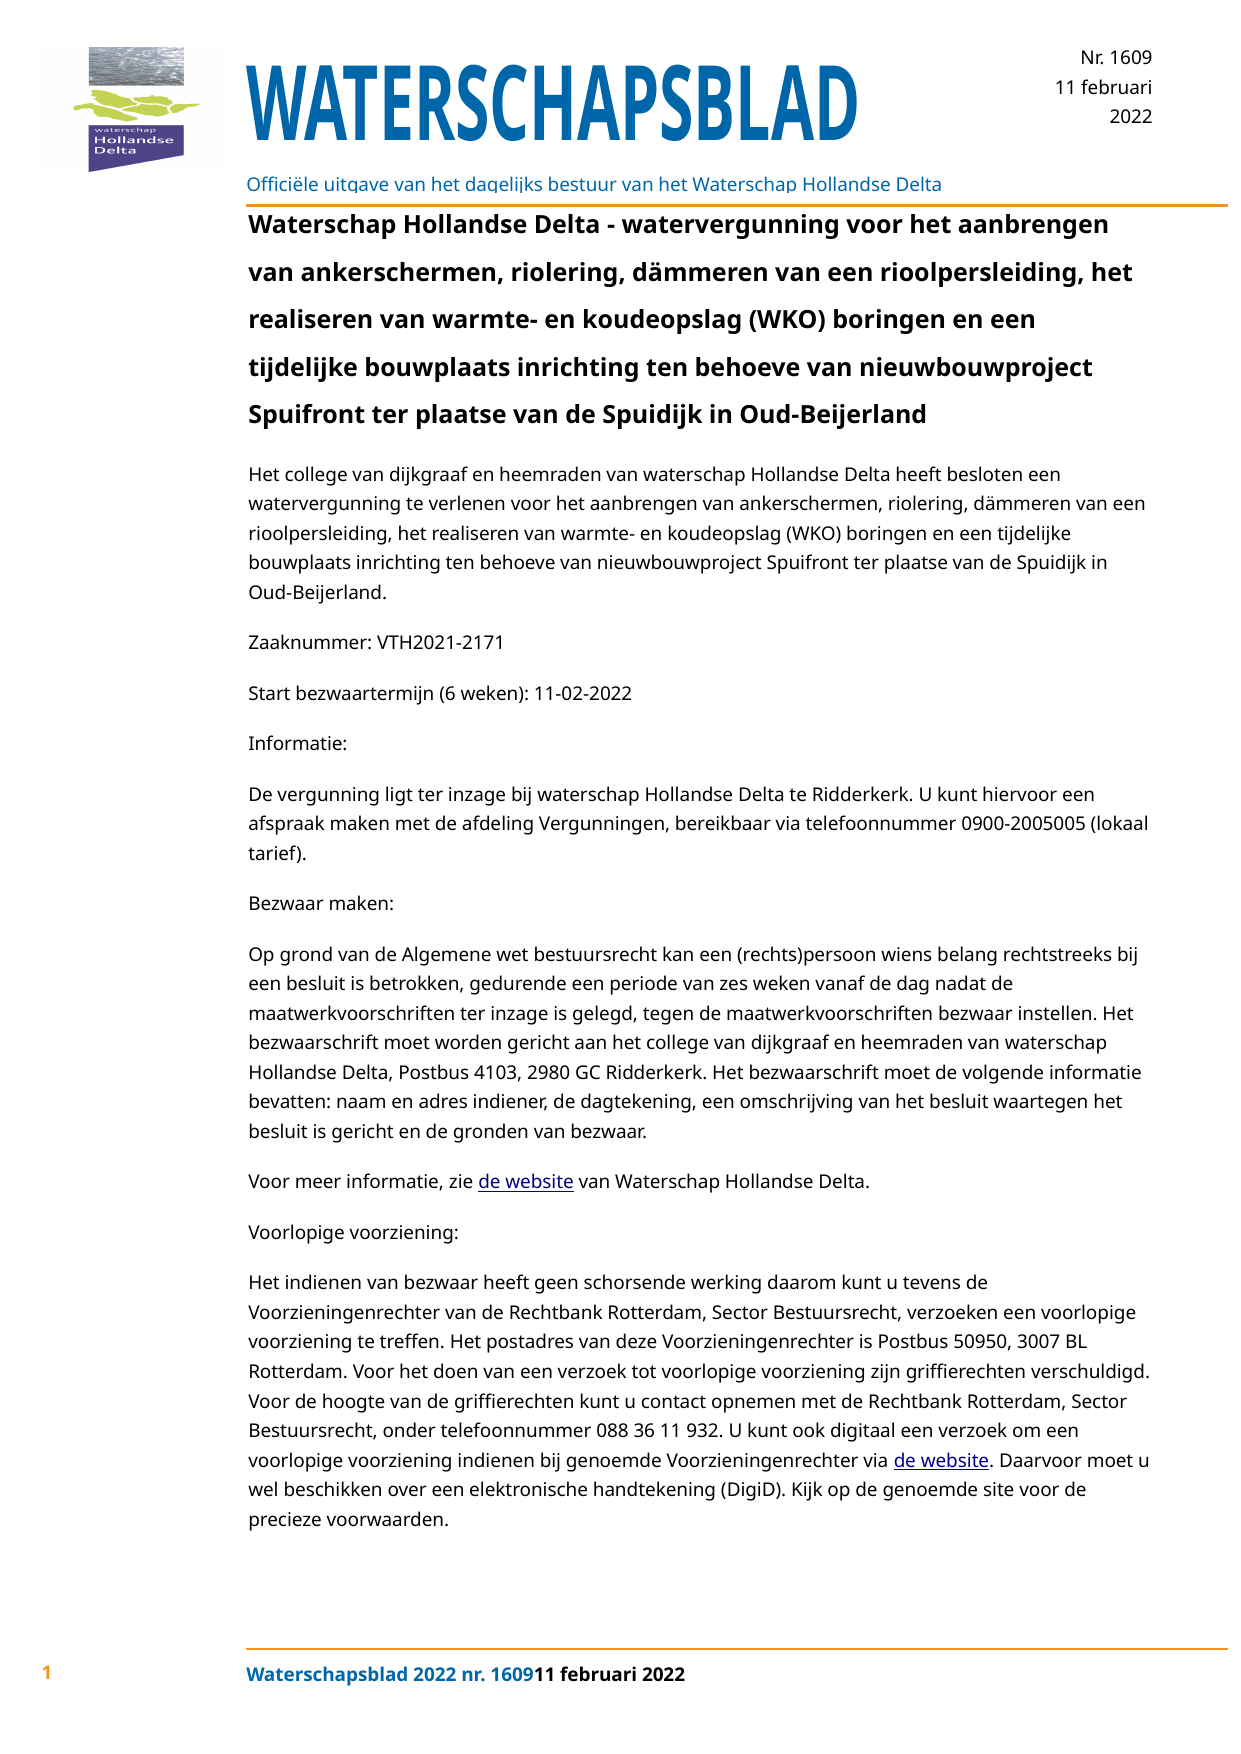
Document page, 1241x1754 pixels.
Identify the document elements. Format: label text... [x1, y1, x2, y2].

text Bezwaar maken: [248, 890, 1152, 916]
picture [41, 47, 231, 172]
text Start bezwaartermijn (6 weken): 11-02-2022 [248, 680, 1152, 706]
text Op grond van de Algemene wet bestuursrecht kan een (rechts)persoon wiens belang rechtstreeks bij een besluit is betrokken, gedurende een periode van zes weken vanaf de dag nadat de maatwerkvoorschriften ter inzage is gelegd, tegen de maatwerkvoorschriften bezwaar instellen. Het bezwaarschrift moet worden gericht aan het college van dijkgraaf en heemraden van waterschap Hollandse Delta, Postbus 4103, 2980 GC Ridderkerk. Het bezwaarschrift moet de volgende informatie bevatten: naam en adres indiener, de dagtekening, een omschrijving van het besluit waartegen het besluit is gericht en de gronden van bezwaar. [248, 941, 1152, 1144]
text Informatie: [248, 730, 1152, 756]
text Het indienen van bezwaar heeft geen schorsende werking daarom kunt u tevens de Voorzieningenrechter van de Rechtbank Rotterdam, Sector Bestuursrecht, verzoeken een voorlopige voorziening te treffen. Het postadres van deze Voorzieningenrechter is Postbus 50950, 3007 BL Rotterdam. Voor het doen van een verzoek tot voorlopige voorziening zijn griffierechten verschuldigd. Voor de hoogte van de griffierechten kunt u contact opnemen met de Rechtbank Rotterdam, Sector Bestuursrecht, onder telefoonnummer 088 36 11 932. U kunt ook digitaal een verzoek om een voorlopige voorziening indienen bij genoemde Voorzieningenrechter via de website. Daarvoor moet u wel beschikken over een elektronische handtekening (DigiD). Kijk op de genoemde site voor de precieze voorwaarden. [248, 1269, 1152, 1532]
text Het college van dijkgraaf en heemraden van waterschap Hollandse Delta heeft besloten een watervergunning te verlenen voor het aanbrengen van ankerschermen, riolering, dämmeren van een rioolpersleiding, het realiseren van warmte- en koudeopslag (WKO) boringen en een tijdelijke bouwplaats inrichting ten behoeve van nieuwbouwproject Spuifront ter plaatse van de Spuidijk in Oud-Beijerland. [248, 461, 1152, 605]
text Voor meer informatie, zie de website van Waterschap Hollandse Delta. [248, 1169, 1152, 1194]
text Waterschap Hollandse Delta - watervergunning voor het aanbrengen van ankerschermen, riolering, dämmeren van een rioolpersleiding, het realiseren van warmte- en koudeopslag (WKO) boringen en een tijdelijke bouwplaats inrichting ten behoeve van nieuwbouwproject Spuifront ter plaatse van de Spuidijk in Oud-Beijerland [248, 207, 1152, 431]
text Zaaknummer: VTH2021-2171 [248, 629, 1152, 655]
text De vergunning ligt ter inzage bij waterschap Hollandse Delta te Ridderkerk. U kunt hiervoor een afspraak maken met de afdeling Vergunningen, bereikbaar via telefoonnummer 0900-2005005 (lokaal tarief). [248, 781, 1152, 866]
text Voorlopige voorziening: [248, 1219, 1152, 1245]
